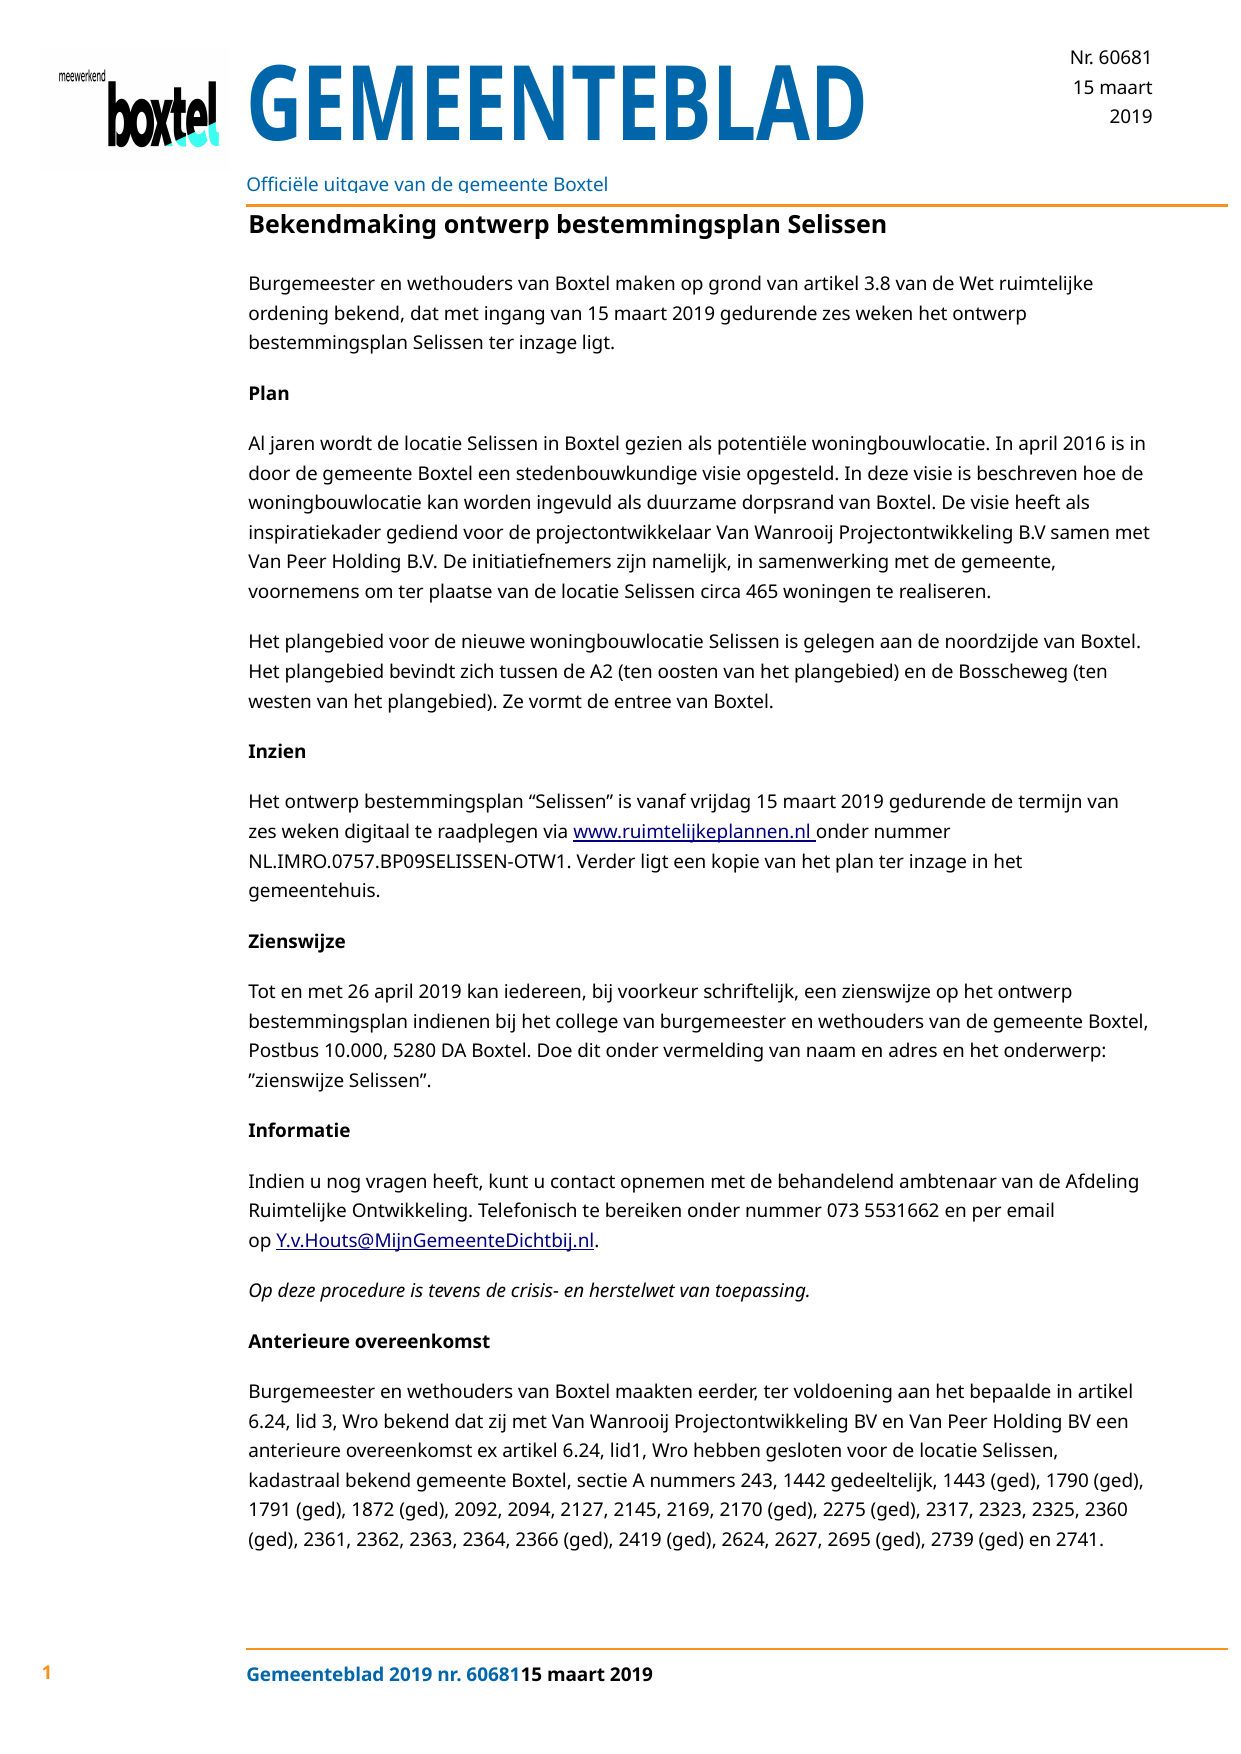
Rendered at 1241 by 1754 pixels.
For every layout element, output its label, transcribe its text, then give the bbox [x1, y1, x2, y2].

text Indien u nog vragen heeft, kunt u contact opnemen met de behandelend ambtenaar van de Afdeling Ruimtelijke Ontwikkeling. Telefonisch te bereiken onder nummer 073 5531662 en per email op Y.v.Houts@MijnGemeenteDichtbij.nl. [248, 1168, 1152, 1253]
text Tot en met 26 april 2019 kan iedereen, bij voorkeur schriftelijk, een zienswijze op het ontwerp bestemmingsplan indienen bij het college van burgemeester en wethouders van de gemeente Boxtel, Postbus 10.000, 5280 DA Boxtel. Doe dit onder vermelding van naam en adres en het onderwerp: ”zienswijze Selissen”. [248, 978, 1152, 1093]
picture [41, 47, 231, 172]
text Zienswijze [248, 928, 1152, 953]
text Op deze procedure is tevens de crisis- en herstelwet van toepassing. [248, 1277, 1152, 1303]
text Het plangebied voor de nieuwe woningbouwlocatie Selissen is gelegen aan de noordzijde van Boxtel. Het plangebied bevindt zich tussen de A2 (ten oosten van het plangebied) en de Bosscheweg (ten westen van het plangebied). Ze vormt de entree van Boxtel. [248, 629, 1152, 713]
text Burgemeester en wethouders van Boxtel maakten eerder, ter voldoening aan het bepaalde in artikel 6.24, lid 3, Wro bekend dat zij met Van Wanrooij Projectontwikkeling BV en Van Peer Holding BV een anterieure overeenkomst ex artikel 6.24, lid1, Wro hebben gesloten voor de locatie Selissen, kadastraal bekend gemeente Boxtel, sectie A nummers 243, 1442 gedeeltelijk, 1443 (ged), 1790 (ged), 1791 (ged), 1872 (ged), 2092, 2094, 2127, 2145, 2169, 2170 (ged), 2275 (ged), 2317, 2323, 2325, 2360 (ged), 2361, 2362, 2363, 2364, 2366 (ged), 2419 (ged), 2624, 2627, 2695 (ged), 2739 (ged) en 2741. [248, 1378, 1152, 1552]
text Informatie [248, 1117, 1152, 1143]
text Al jaren wordt de locatie Selissen in Boxtel gezien als potentiële woningbouwlocatie. In april 2016 is in door de gemeente Boxtel een stedenbouwkundige visie opgesteld. In deze visie is beschreven hoe de woningbouwlocatie kan worden ingevuld als duurzame dorpsrand van Boxtel. De visie heeft als inspiratiekader gediend voor de projectontwikkelaar Van Wanrooij Projectontwikkeling B.V samen met Van Peer Holding B.V. De initiatiefnemers zijn namelijk, in samenwerking met de gemeente, voornemens om ter plaatse van de locatie Selissen circa 465 woningen te realiseren. [248, 430, 1152, 604]
text Plan [248, 380, 1152, 406]
text Het ontwerp bestemmingsplan “Selissen” is vanaf vrijdag 15 maart 2019 gedurende de termijn van zes weken digitaal te raadplegen via www.ruimtelijkeplannen.nl onder nummer NL.IMRO.0757.BP09SELISSEN-OTW1. Verder ligt een kopie van het plan ter inzage in het gemeentehuis. [248, 789, 1152, 903]
text Burgemeester en wethouders van Boxtel maken op grond van artikel 3.8 van de Wet ruimtelijke ordening bekend, dat met ingang van 15 maart 2019 gedurende zes weken het ontwerp bestemmingsplan Selissen ter inzage ligt. [248, 270, 1152, 355]
text Bekendmaking ontwerp bestemmingsplan Selissen [248, 207, 1152, 241]
text Inzien [248, 738, 1152, 764]
text Anterieure overeenkomst [248, 1328, 1152, 1353]
